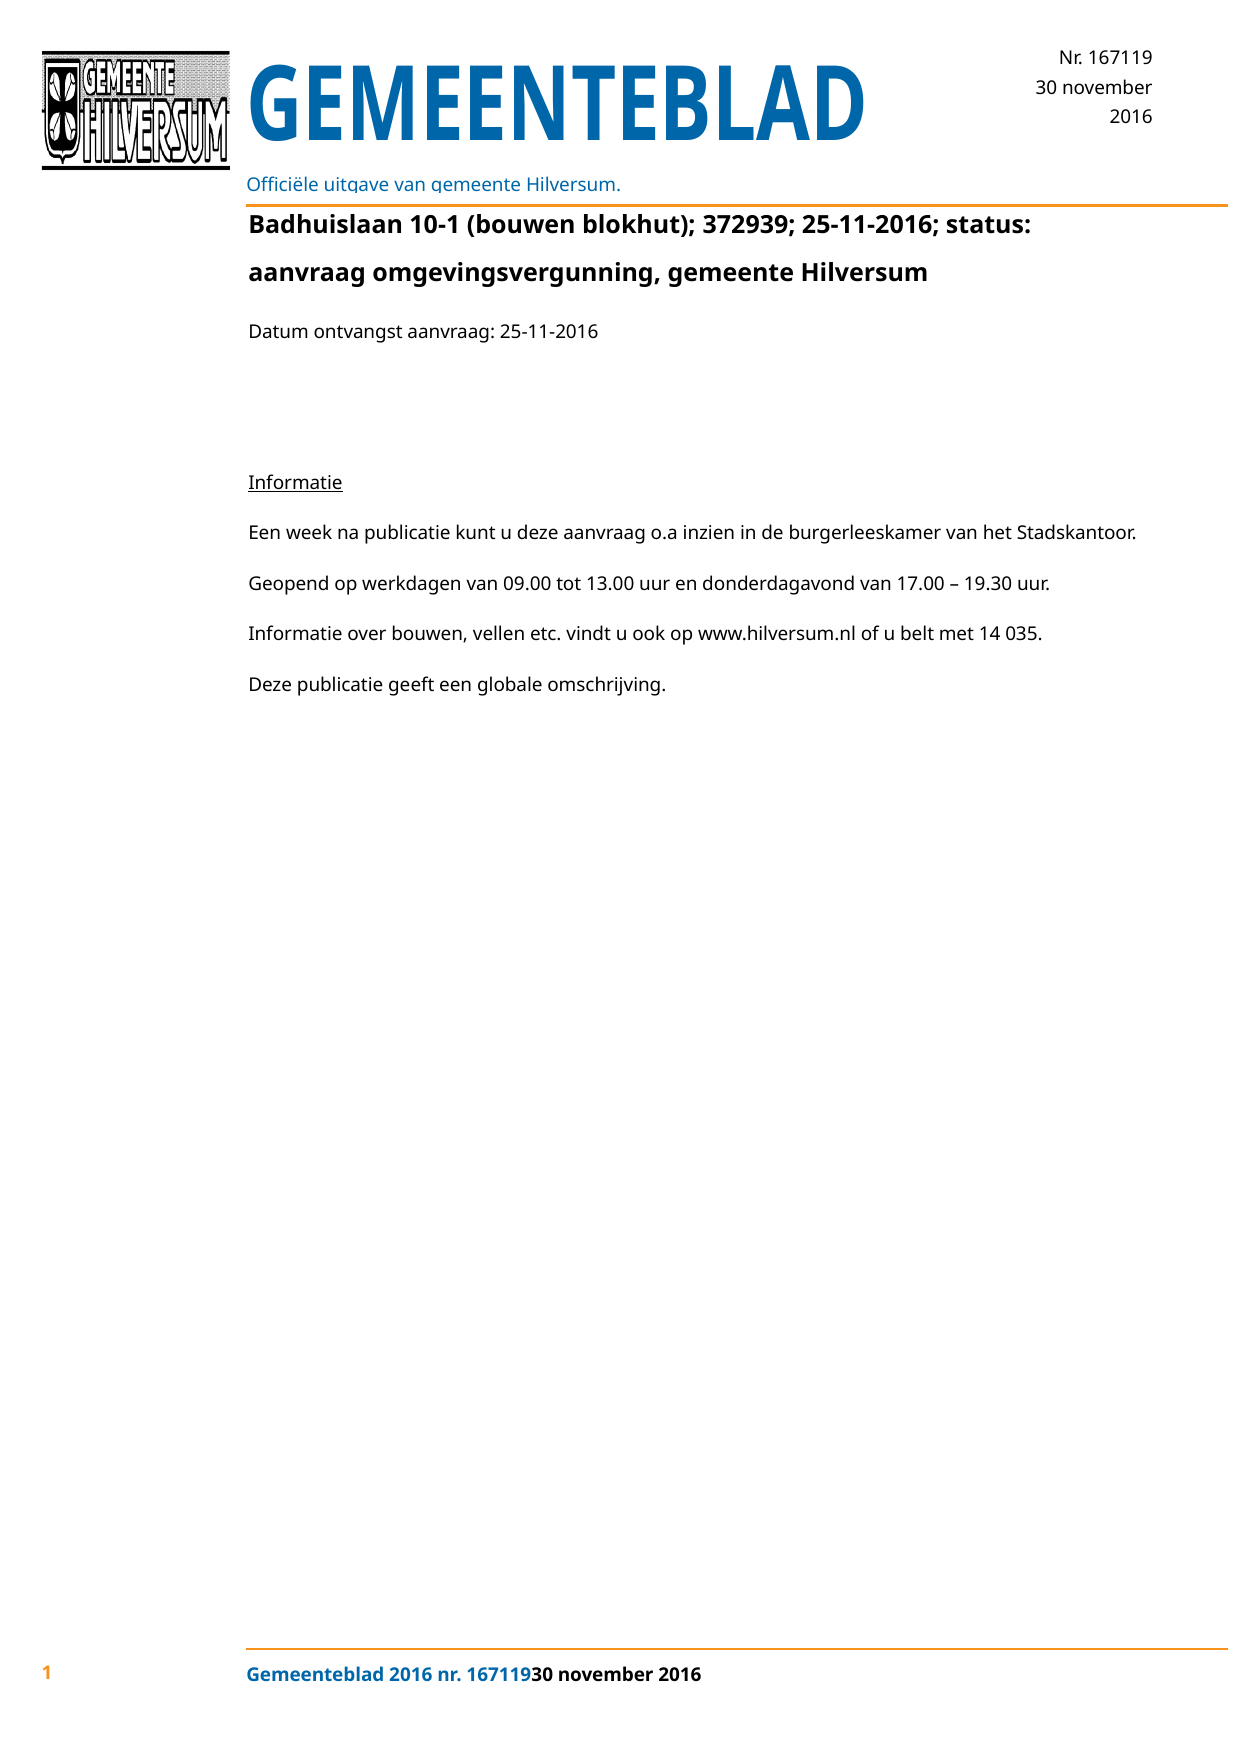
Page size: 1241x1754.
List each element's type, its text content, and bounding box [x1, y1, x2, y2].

text Informatie over bouwen, vellen etc. vindt u ook op www.hilversum.nl of u belt met 14 035. [248, 620, 1152, 646]
text Deze publicatie geeft een globale omschrijving. [248, 671, 1152, 697]
text Geopend op werkdagen van 09.00 tot 13.00 uur en donderdagavond van 17.00 – 19.30 uur. [248, 570, 1152, 596]
text Badhuislaan 10-1 (bouwen blokhut); 372939; 25-11-2016; status: aanvraag omgevingsvergunning, gemeente Hilversum [248, 207, 1152, 288]
text Informatie [248, 469, 1152, 495]
text Een week na publicatie kunt u deze aanvraag o.a inzien in de burgerleeskamer van het Stadskantoor. [248, 519, 1152, 545]
picture [41, 47, 231, 172]
text Datum ontvangst aanvraag: 25-11-2016 [248, 318, 1152, 344]
